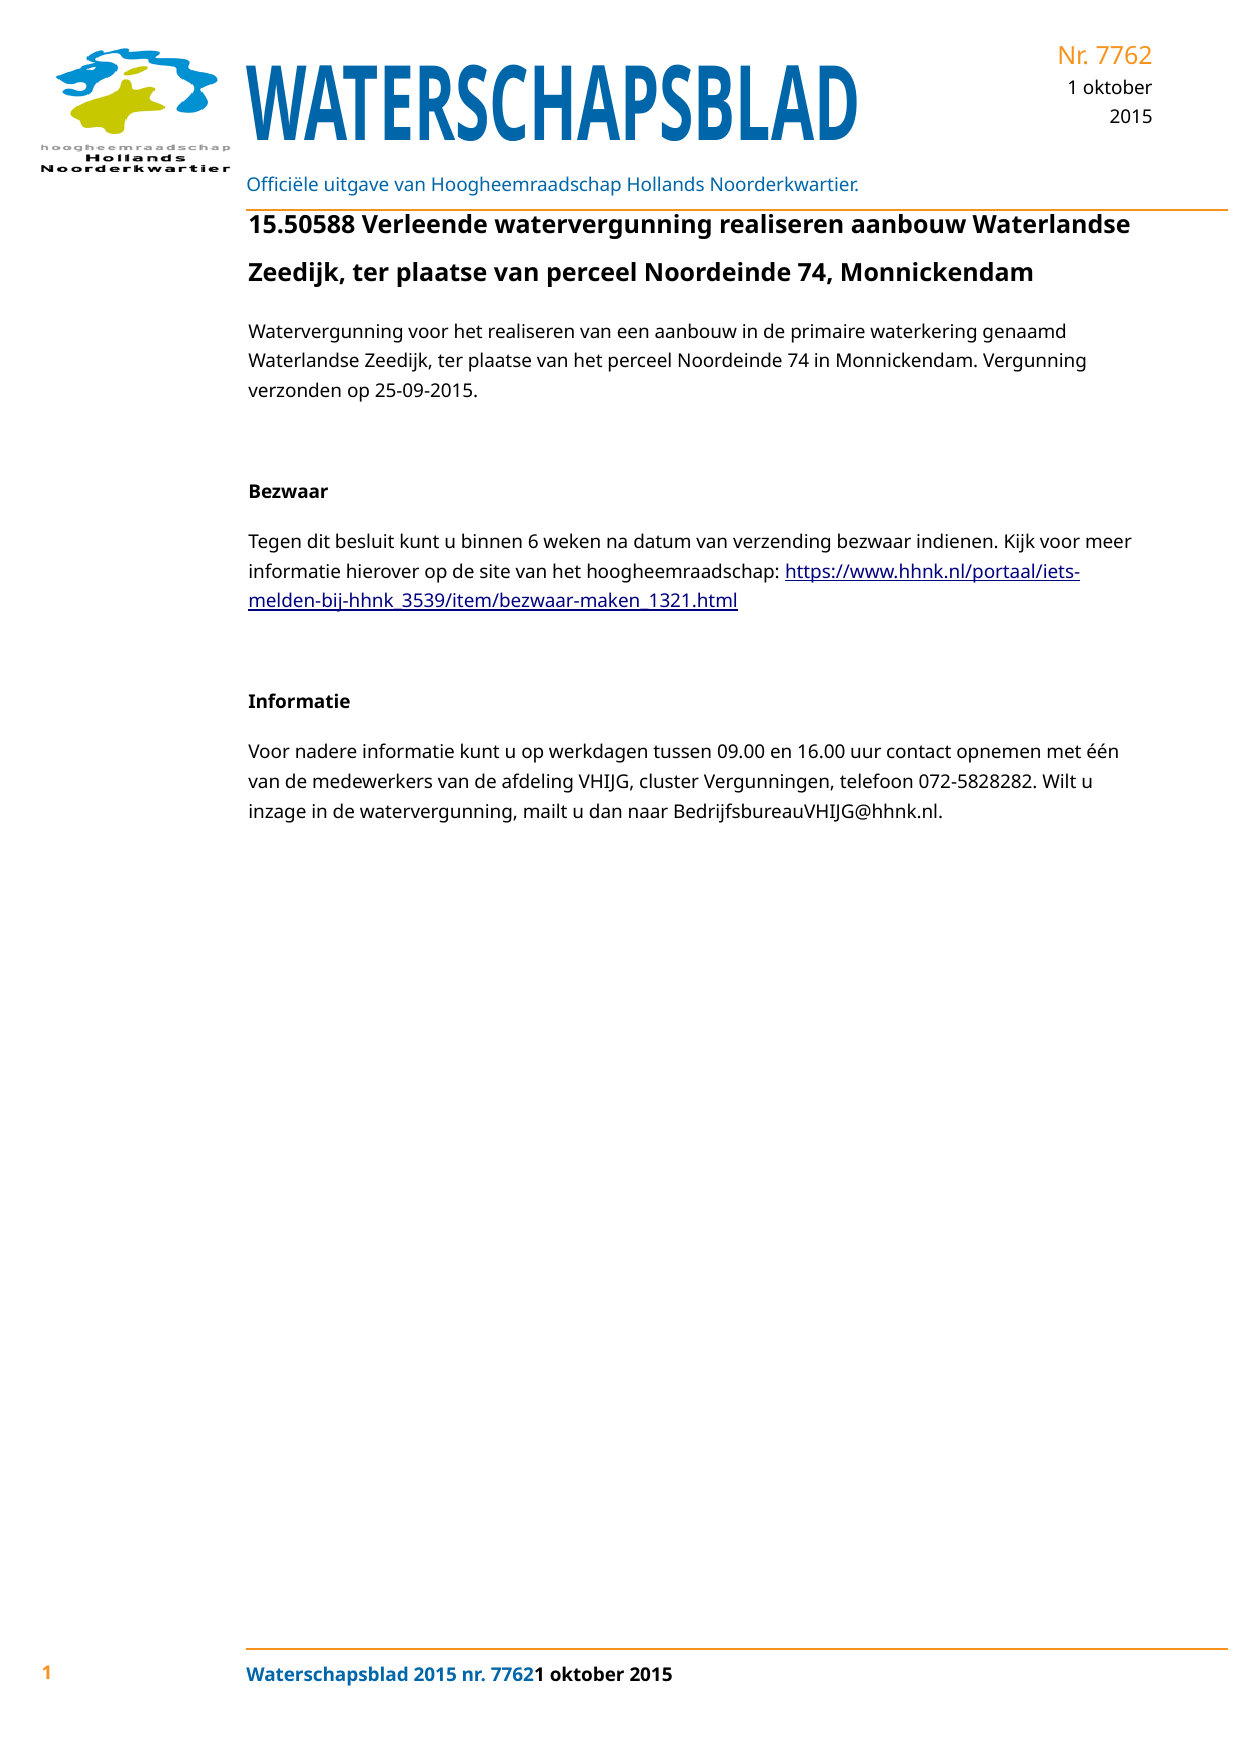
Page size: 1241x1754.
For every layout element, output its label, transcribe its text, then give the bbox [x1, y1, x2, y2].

text Bezwaar [248, 478, 1152, 504]
text Tegen dit besluit kunt u binnen 6 weken na datum van verzending bezwaar indienen. Kijk voor meer informatie hierover op de site van het hoogheemraadschap: https://www.hhnk.nl/portaal/iets-melden-bij-hhnk_3539/item/bezwaar-maken_1321.html [248, 528, 1152, 613]
text Watervergunning voor het realiseren van een aanbouw in de primaire waterkering genaamd Waterlandse Zeedijk, ter plaatse van het perceel Noordeinde 74 in Monnickendam. Vergunning verzonden op 25-09-2015. [248, 318, 1152, 403]
text 15.50588 Verleende watervergunning realiseren aanbouw Waterlandse Zeedijk, ter plaatse van perceel Noordeinde 74, Monnickendam [248, 211, 1152, 288]
text Informatie [248, 688, 1152, 714]
text Voor nadere informatie kunt u op werkdagen tussen 09.00 en 16.00 uur contact opnemen met één van de medewerkers van de afdeling VHIJG, cluster Vergunningen, telefoon 072-5828282. Wilt u inzage in de watervergunning, mailt u dan naar BedrijfsbureauVHIJG@hhnk.nl. [248, 739, 1152, 824]
picture [41, 47, 231, 172]
